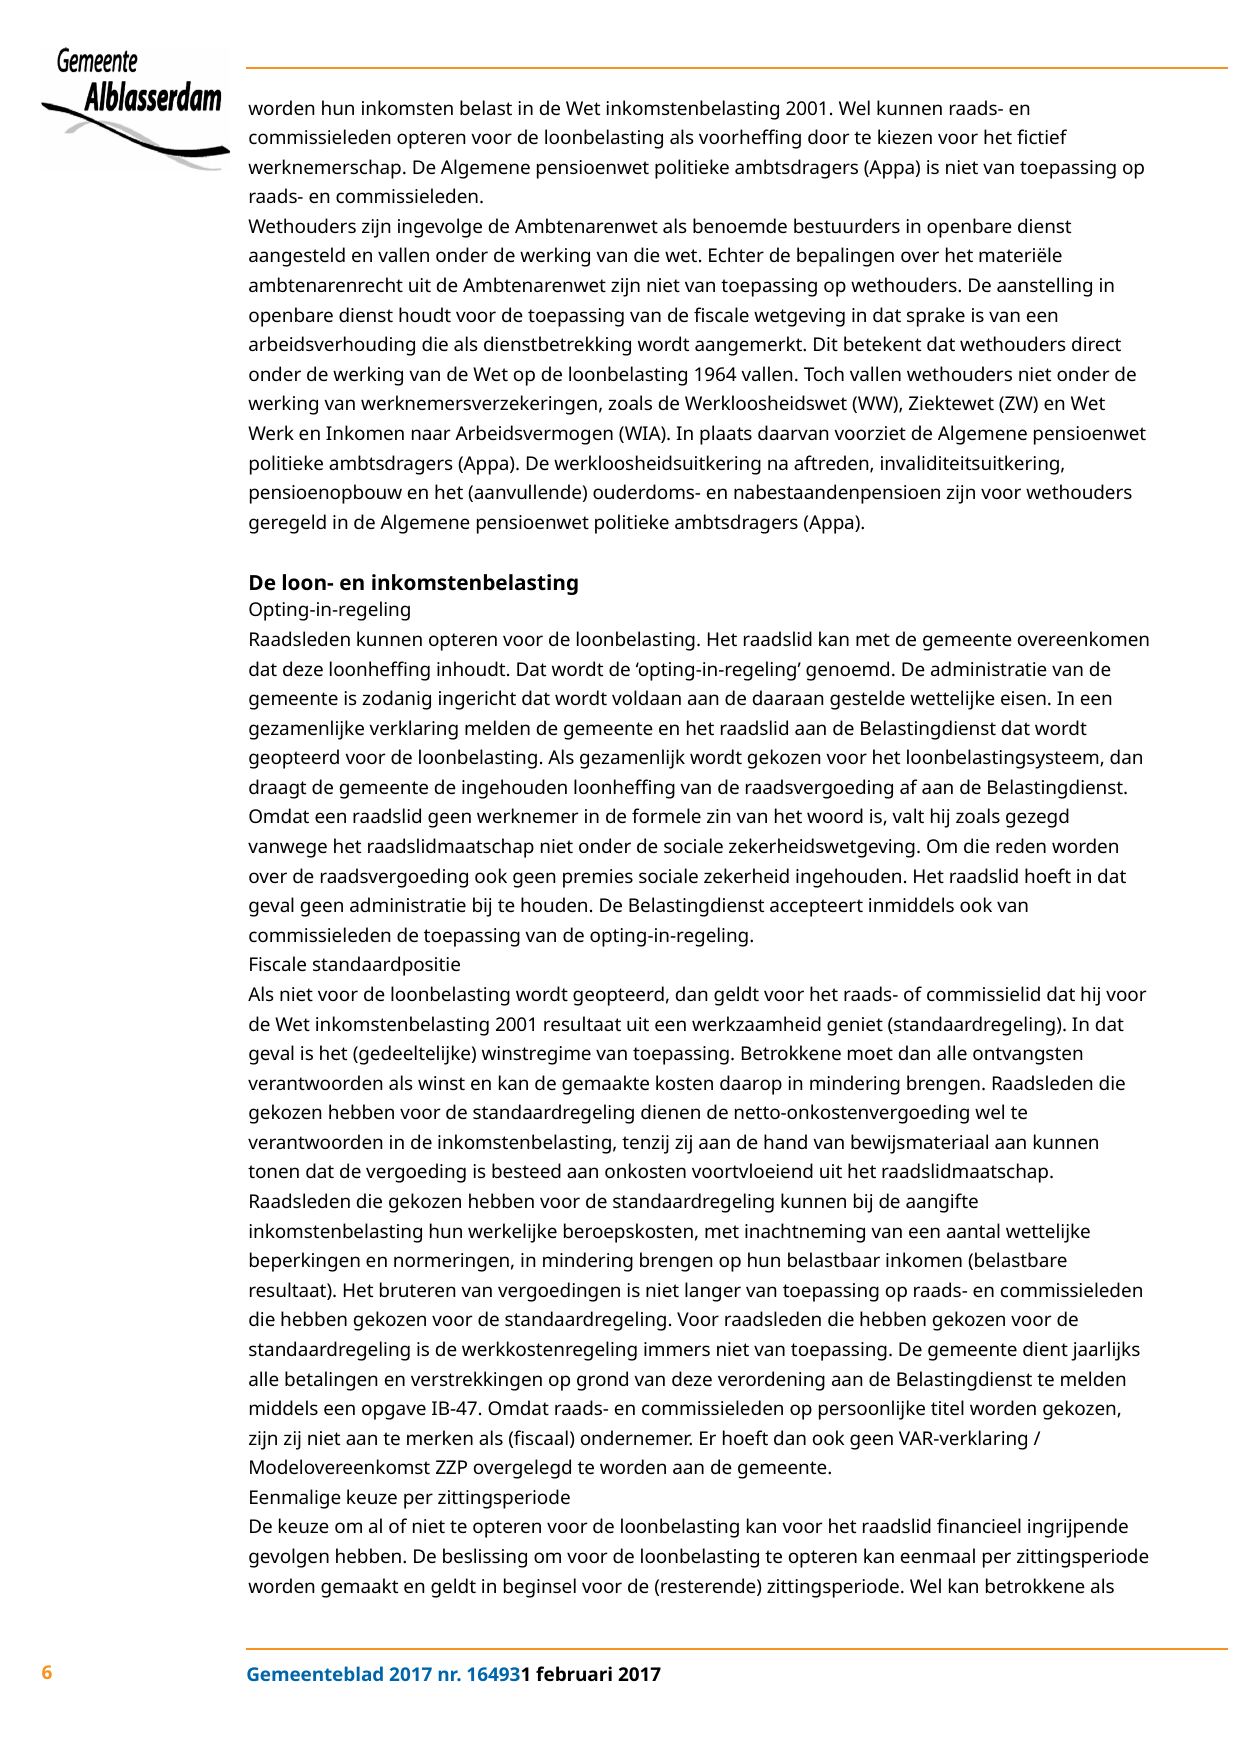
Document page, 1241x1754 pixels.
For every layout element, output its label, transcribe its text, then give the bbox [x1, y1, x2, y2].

text De keuze om al of niet te opteren voor de loonbelasting kan voor het raadslid financieel ingrijpende gevolgen hebben. De beslissing om voor de loonbelasting te opteren kan eenmaal per zittingsperiode worden gemaakt en geldt in beginsel voor de (resterende) zittingsperiode. Wel kan betrokkene als [248, 1514, 1152, 1598]
text Wethouders zijn ingevolge de Ambtenarenwet als benoemde bestuurders in openbare dienst aangesteld en vallen onder de werking van die wet. Echter de bepalingen over het materiële ambtenarenrecht uit de Ambtenarenwet zijn niet van toepassing op wethouders. De aanstelling in openbare dienst houdt voor de toepassing van de fiscale wetgeving in dat sprake is van een arbeidsverhouding die als dienstbetrekking wordt aangemerkt. Dit betekent dat wethouders direct onder de werking van de Wet op de loonbelasting 1964 vallen. Toch vallen wethouders niet onder de werking van werknemersverzekeringen, zoals de Werkloosheidswet (WW), Ziektewet (ZW) en Wet Werk en Inkomen naar Arbeidsvermogen (WIA). In plaats daarvan voorziet de Algemene pensioenwet politieke ambtsdragers (Appa). De werkloosheidsuitkering na aftreden, invaliditeitsuitkering, pensioenopbouw en het (aanvullende) ouderdoms- en nabestaandenpensioen zijn voor wethouders geregeld in de Algemene pensioenwet politieke ambtsdragers (Appa). [248, 213, 1152, 535]
text Fiscale standaardpositie [248, 952, 1152, 977]
text Opting-in-regeling [248, 597, 1152, 622]
picture [41, 47, 231, 172]
text De loon- en inkomstenbelasting [248, 568, 1152, 597]
text worden hun inkomsten belast in de Wet inkomstenbelasting 2001. Wel kunnen raads- en commissieleden opteren voor de loonbelasting als voorheffing door te kiezen voor het fictief werknemerschap. De Algemene pensioenwet politieke ambtsdragers (Appa) is niet van toepassing op raads- en commissieleden. [248, 95, 1152, 209]
text Als niet voor de loonbelasting wordt geopteerd, dan geldt voor het raads- of commissielid dat hij voor de Wet inkomstenbelasting 2001 resultaat uit een werkzaamheid geniet (standaardregeling). In dat geval is het (gedeeltelijke) winstregime van toepassing. Betrokkene moet dan alle ontvangsten verantwoorden als winst en kan de gemaakte kosten daarop in mindering brengen. Raadsleden die gekozen hebben voor de standaardregeling dienen de netto-onkostenvergoeding wel te verantwoorden in de inkomstenbelasting, tenzij zij aan de hand van bewijsmateriaal aan kunnen tonen dat de vergoeding is besteed aan onkosten voortvloeiend uit het raadslidmaatschap. Raadsleden die gekozen hebben voor de standaardregeling kunnen bij de aangifte inkomstenbelasting hun werkelijke beroepskosten, met inachtneming van een aantal wettelijke beperkingen en normeringen, in mindering brengen op hun belastbaar inkomen (belastbare resultaat). Het bruteren van vergoedingen is niet langer van toepassing op raads- en commissieleden die hebben gekozen voor de standaardregeling. Voor raadsleden die hebben gekozen voor de standaardregeling is de werkkostenregeling immers niet van toepassing. De gemeente dient jaarlijks alle betalingen en verstrekkingen op grond van deze verordening aan de Belastingdienst te melden middels een opgave IB-47. Omdat raads- en commissieleden op persoonlijke titel worden gekozen, zijn zij niet aan te merken als (fiscaal) ondernemer. Er hoeft dan ook geen VAR-verklaring / Modelovereenkomst ZZP overgelegd te worden aan de gemeente. [248, 981, 1152, 1480]
text Raadsleden kunnen opteren voor de loonbelasting. Het raadslid kan met de gemeente overeenkomen dat deze loonheffing inhoudt. Dat wordt de ‘opting-in-regeling’ genoemd. De administratie van de gemeente is zodanig ingericht dat wordt voldaan aan de daaraan gestelde wettelijke eisen. In een gezamenlijke verklaring melden de gemeente en het raadslid aan de Belastingdienst dat wordt geopteerd voor de loonbelasting. Als gezamenlijk wordt gekozen voor het loonbelastingsysteem, dan draagt de gemeente de ingehouden loonheffing van de raadsvergoeding af aan de Belastingdienst. Omdat een raadslid geen werknemer in de formele zin van het woord is, valt hij zoals gezegd vanwege het raadslidmaatschap niet onder de sociale zekerheidswetgeving. Om die reden worden over de raadsvergoeding ook geen premies sociale zekerheid ingehouden. Het raadslid hoeft in dat geval geen administratie bij te houden. De Belastingdienst accepteert inmiddels ook van commissieleden de toepassing van de opting-in-regeling. [248, 626, 1152, 948]
text Eenmalige keuze per zittingsperiode [248, 1484, 1152, 1510]
